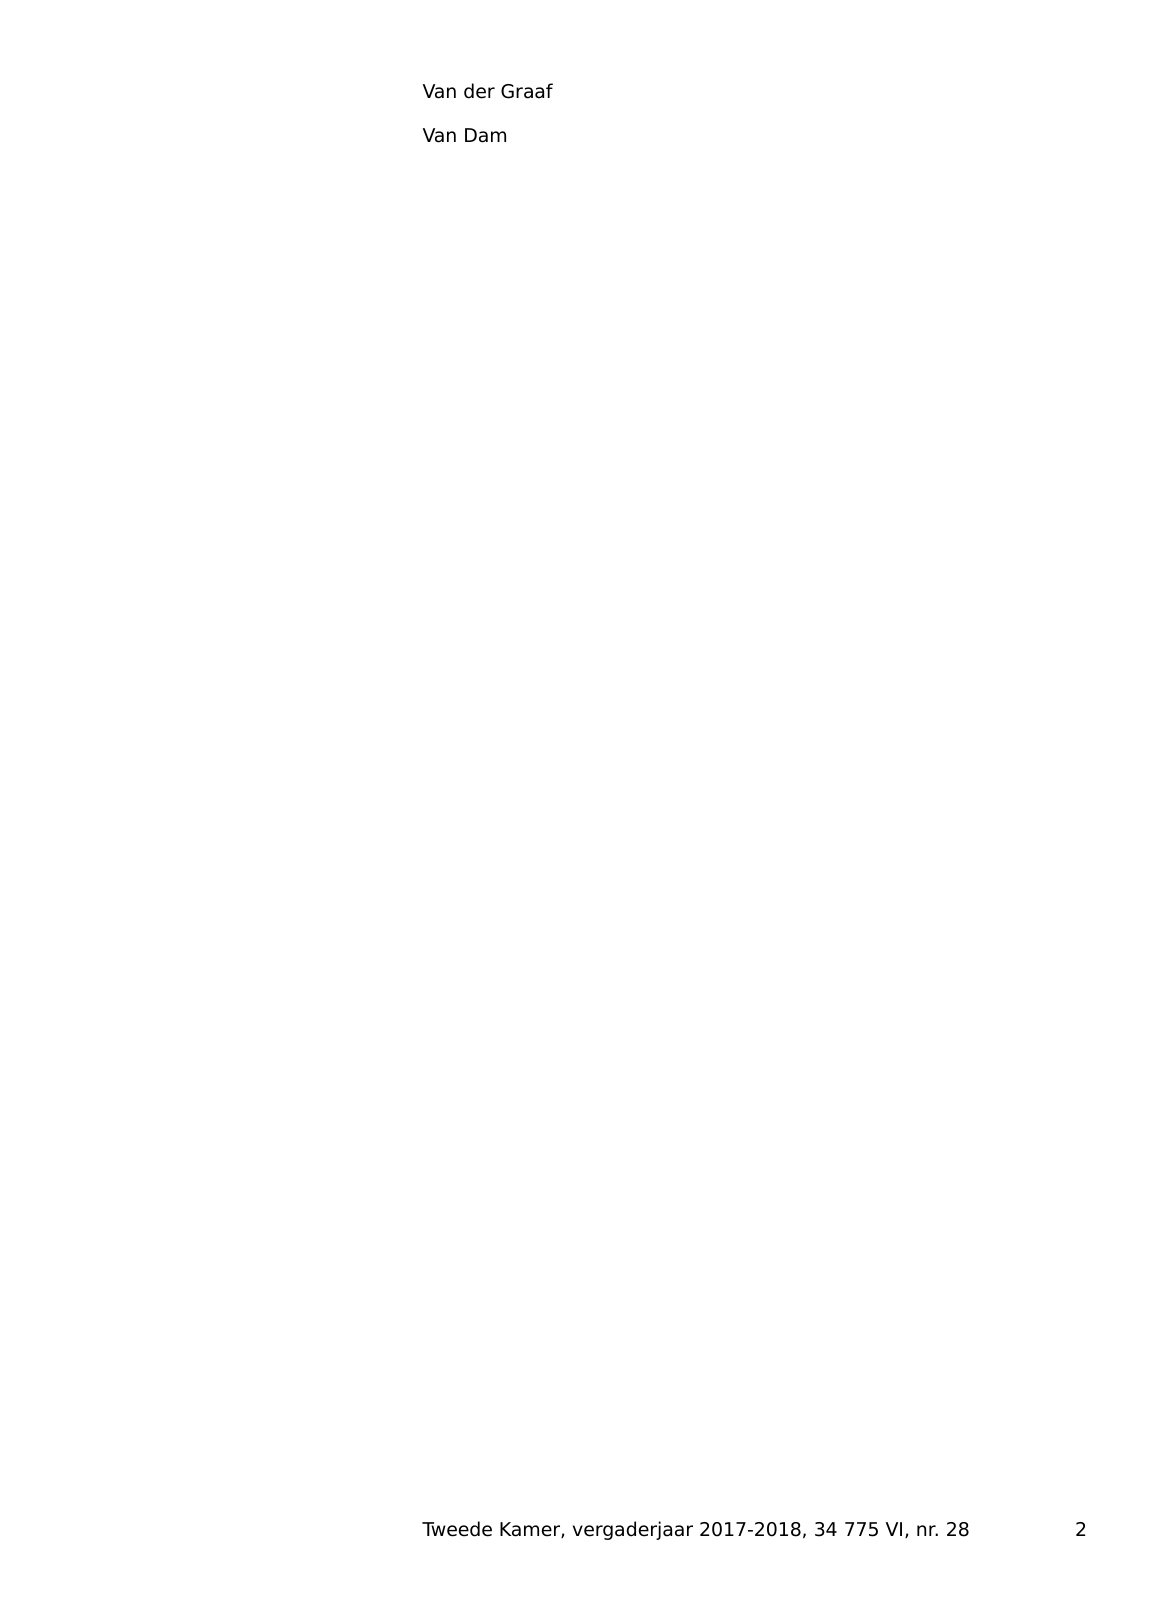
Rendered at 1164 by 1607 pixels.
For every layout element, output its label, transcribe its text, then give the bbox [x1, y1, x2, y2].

text Van der Graaf Van Dam [422, 59, 1087, 147]
